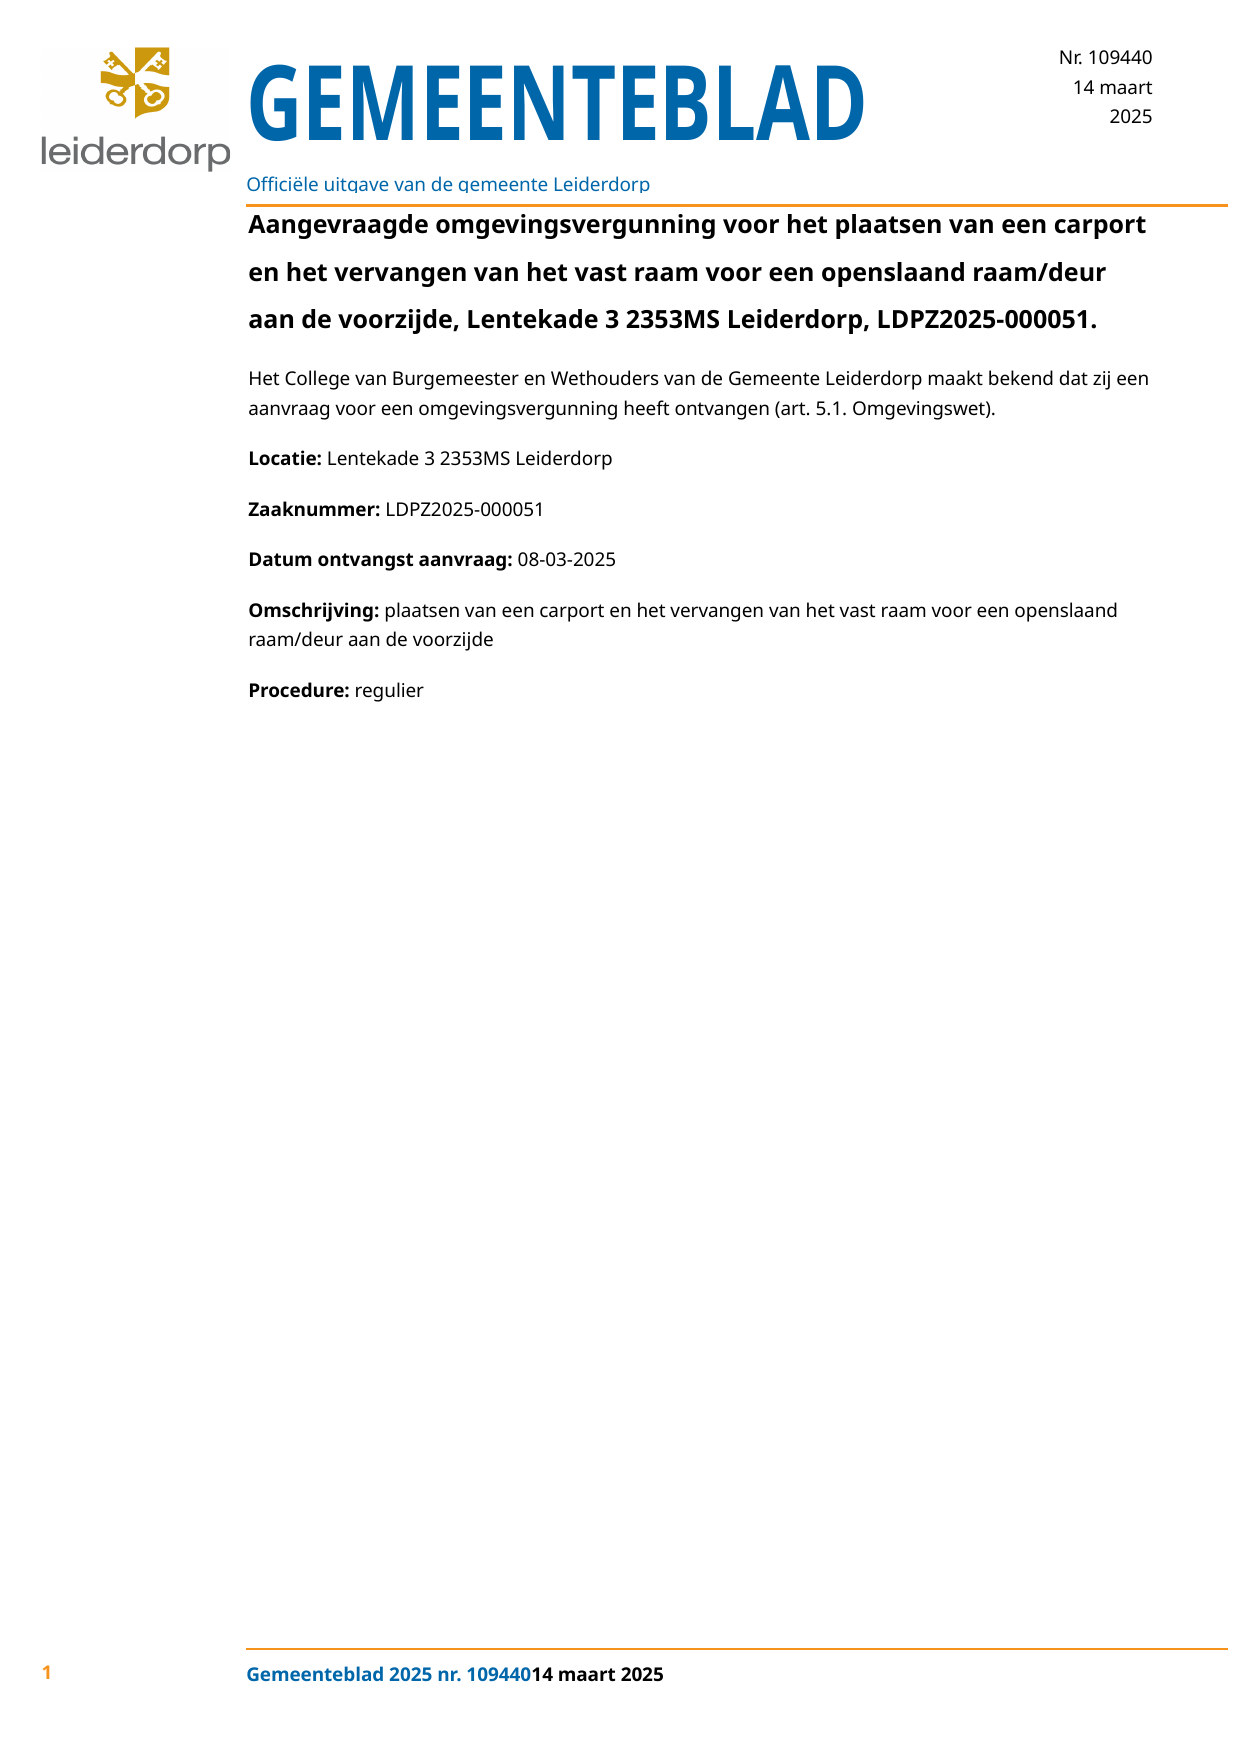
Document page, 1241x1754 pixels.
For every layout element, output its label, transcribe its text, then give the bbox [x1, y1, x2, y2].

text Procedure: regulier [248, 677, 1152, 702]
text Locatie: Lentekade 3 2353MS Leiderdorp [248, 446, 1152, 471]
text Omschrijving: plaatsen van een carport en het vervangen van het vast raam voor een openslaand raam/deur aan de voorzijde [248, 597, 1152, 652]
text Aangevraagde omgevingsvergunning voor het plaatsen van een carport en het vervangen van het vast raam voor een openslaand raam/deur aan de voorzijde, Lentekade 3 2353MS Leiderdorp, LDPZ2025-000051. [248, 207, 1152, 336]
text Datum ontvangst aanvraag: 08-03-2025 [248, 546, 1152, 572]
picture [41, 47, 231, 172]
text Zaaknummer: LDPZ2025-000051 [248, 496, 1152, 522]
text Het College van Burgemeester en Wethouders van de Gemeente Leiderdorp maakt bekend dat zij een aanvraag voor een omgevingsvergunning heeft ontvangen (art. 5.1. Omgevingswet). [248, 366, 1152, 421]
